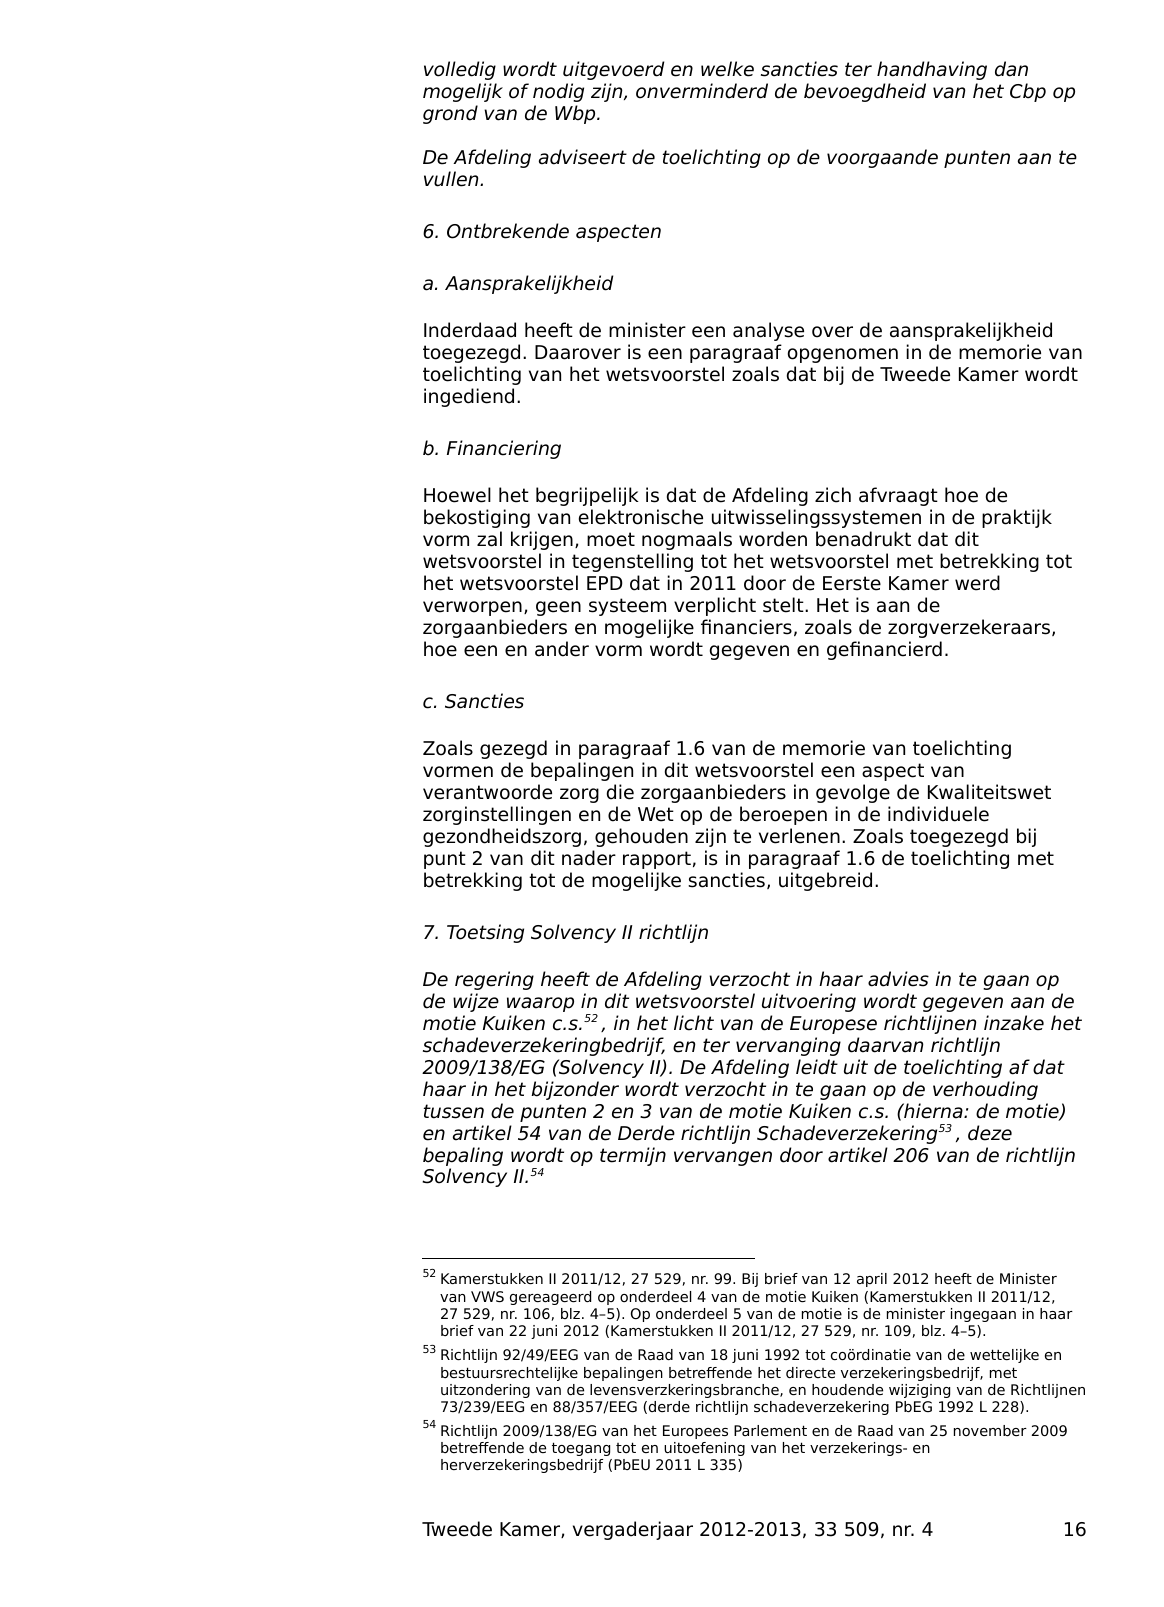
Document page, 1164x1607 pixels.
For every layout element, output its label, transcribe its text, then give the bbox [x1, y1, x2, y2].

subtitle 6. Ontbrekende aspecten [422, 221, 1087, 243]
text Kamerstukken II 2011/12, 27 529, nr. 99. Bij brief van 12 april 2012 heeft de Minister van VWS gereageerd op onderdeel 4 van de motie Kuiken (Kamerstukken II 2011/12, 27 529, nr. 106, blz. 4–5). Op onderdeel 5 van de motie is de minister ingegaan in haar brief van 22 juni 2012 (Kamerstukken II 2011/12, 27 529, nr. 109, blz. 4–5). [422, 1267, 1087, 1340]
text Inderdaad heeft de minister een analyse over de aansprakelijkheid toegezegd. Daarover is een paragraaf opgenomen in de memorie van toelichting van het wetsvoorstel zoals dat bij de Tweede Kamer wordt ingediend. [422, 320, 1087, 408]
text Richtlijn 2009/138/EG van het Europees Parlement en de Raad van 25 november 2009 betreffende de toegang tot en uitoefening van het verzekerings- en herverzekeringsbedrijf (PbEU 2011 L 335) [422, 1418, 1087, 1474]
text Zoals gezegd in paragraaf 1.6 van de memorie van toelichting vormen de bepalingen in dit wetsvoorstel een aspect van verantwoorde zorg die zorgaanbieders in gevolge de Kwaliteitswet zorginstellingen en de Wet op de beroepen in de individuele gezondheidszorg, gehouden zijn te verlenen. Zoals toegezegd bij punt 2 van dit nader rapport, is in paragraaf 1.6 de toelichting met betrekking tot de mogelijke sancties, uitgebreid. [422, 738, 1087, 892]
text De regering heeft de Afdeling verzocht in haar advies in te gaan op de wijze waarop in dit wetsvoorstel uitvoering wordt gegeven aan de motie Kuiken c.s., in het licht van de Europese richtlijnen inzake het schadeverzekeringbedrijf, en ter vervanging daarvan richtlijn 2009/138/EG (Solvency II). De Afdeling leidt uit de toelichting af dat haar in het bijzonder wordt verzocht in te gaan op de verhouding tussen de punten 2 en 3 van de motie Kuiken c.s. (hierna: de motie) en artikel 54 van de Derde richtlijn Schadeverzekering, deze bepaling wordt op termijn vervangen door artikel 206 van de richtlijn Solvency II. [422, 969, 1087, 1188]
text Richtlijn 92/49/EEG van de Raad van 18 juni 1992 tot coördinatie van de wettelijke en bestuursrechtelijke bepalingen betreffende het directe verzekeringsbedrijf, met uitzondering van de levensverzkeringsbranche, en houdende wijziging van de Richtlijnen 73/239/EEG en 88/357/EEG (derde richtlijn schadeverzekering PbEG 1992 L 228). [422, 1343, 1087, 1416]
subtitle b. Financiering [422, 438, 1087, 460]
text Hoewel het begrijpelijk is dat de Afdeling zich afvraagt hoe de bekostiging van elektronische uitwisselingssystemen in de praktijk vorm zal krijgen, moet nogmaals worden benadrukt dat dit wetsvoorstel in tegenstelling tot het wetsvoorstel met betrekking tot het wetsvoorstel EPD dat in 2011 door de Eerste Kamer werd verworpen, geen systeem verplicht stelt. Het is aan de zorgaanbieders en mogelijke financiers, zoals de zorgverzekeraars, hoe een en ander vorm wordt gegeven en gefinancierd. [422, 485, 1087, 661]
text volledig wordt uitgevoerd en welke sancties ter handhaving dan mogelijk of nodig zijn, onverminderd de bevoegdheid van het Cbp op grond van de Wbp. [422, 59, 1087, 125]
text De Afdeling adviseert de toelichting op de voorgaande punten aan te vullen. [422, 147, 1087, 191]
subtitle a. Aansprakelijkheid [422, 273, 1087, 295]
subtitle c. Sancties [422, 691, 1087, 713]
subtitle 7. Toetsing Solvency II richtlijn [422, 922, 1087, 944]
